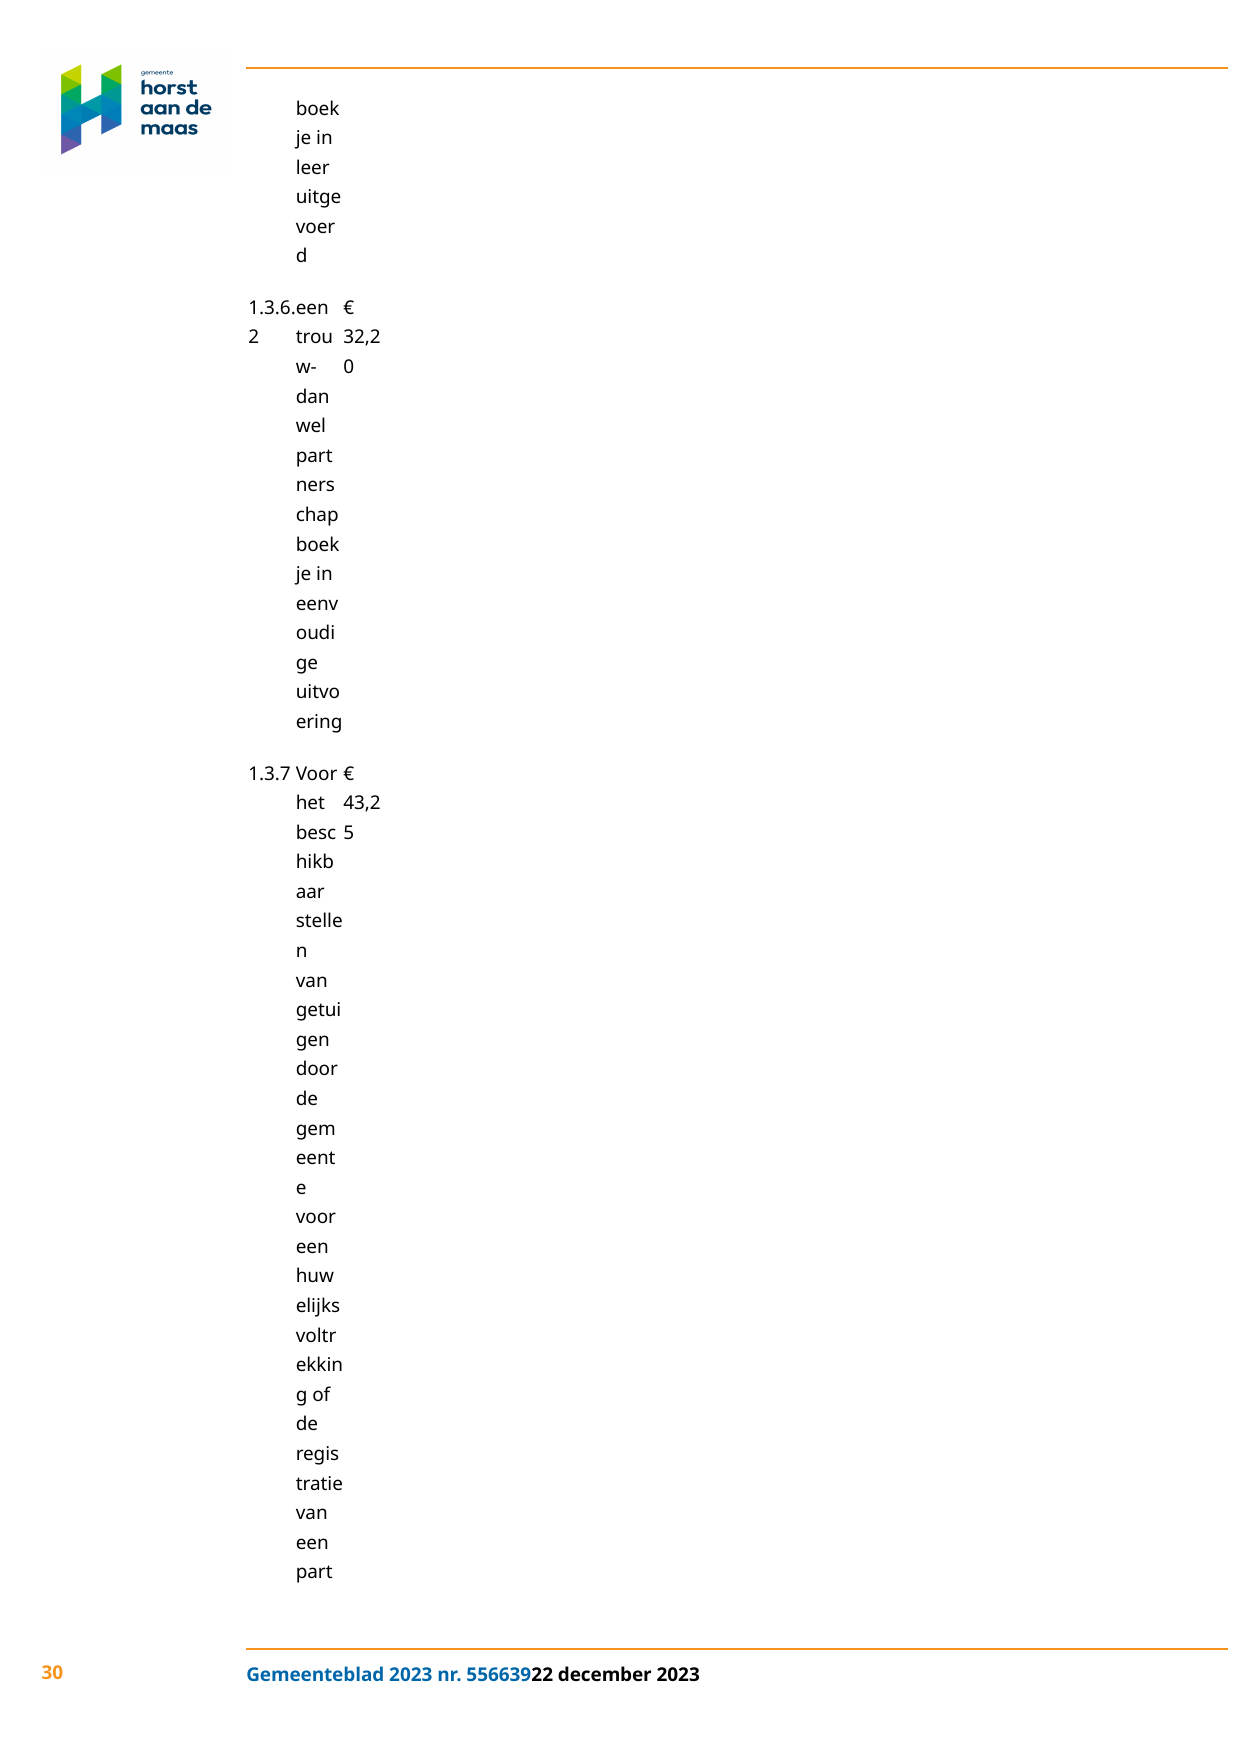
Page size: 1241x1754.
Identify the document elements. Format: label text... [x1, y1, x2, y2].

table_cell boekje in leer uitgevoerd [296, 95, 343, 268]
table_cell [248, 734, 296, 760]
table_cell € 32,20 [343, 294, 391, 734]
table_cell 1.3.6.2 [248, 294, 296, 734]
table_cell [343, 269, 391, 294]
table_cell [296, 269, 343, 294]
table_cell [248, 95, 296, 268]
table_cell een trouw- dan wel partnerschapboekje in eenvoudige uitvoering [296, 294, 343, 734]
table_cell [343, 95, 391, 268]
table_cell [343, 734, 391, 760]
table_cell 1.3.7 [248, 760, 296, 1584]
table_cell € 43,25 [343, 760, 391, 1584]
table_cell [296, 734, 343, 760]
picture [41, 47, 231, 172]
table_cell Voor het beschikbaar stellen van getuigen door de gemeente voor een huwelijksvoltrekking of de registratie van een part [296, 760, 343, 1584]
table_cell [248, 269, 296, 294]
